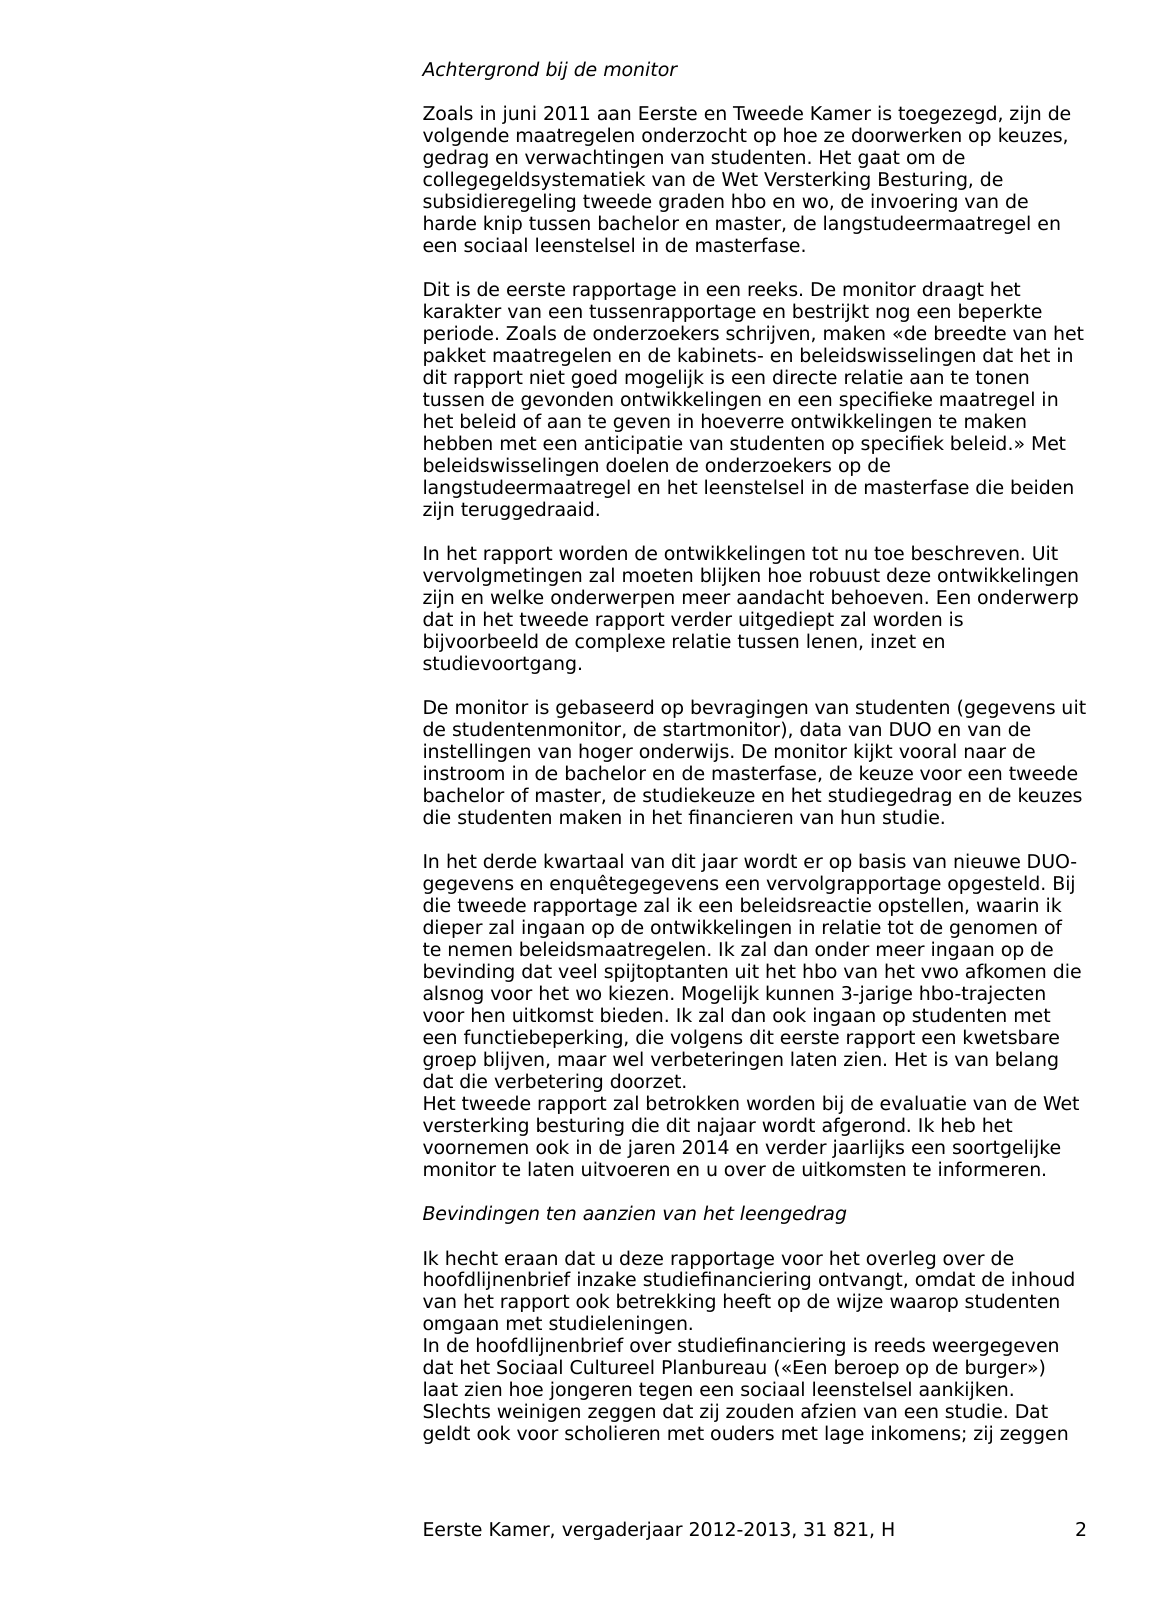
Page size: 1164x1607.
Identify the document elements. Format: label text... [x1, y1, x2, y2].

text Ik hecht eraan dat u deze rapportage voor het overleg over de hoofdlijnenbrief inzake studiefinanciering ontvangt, omdat de inhoud van het rapport ook betrekking heeft op de wijze waarop studenten omgaan met studieleningen. [422, 1247, 1087, 1335]
text In het derde kwartaal van dit jaar wordt er op basis van nieuwe DUO-gegevens en enquêtegegevens een vervolgrapportage opgesteld. Bij die tweede rapportage zal ik een beleidsreactie opstellen, waarin ik dieper zal ingaan op de ontwikkelingen in relatie tot de genomen of te nemen beleidsmaatregelen. Ik zal dan onder meer ingaan op de bevinding dat veel spijtoptanten uit het hbo van het vwo afkomen die alsnog voor het wo kiezen. Mogelijk kunnen 3-jarige hbo-trajecten voor hen uitkomst bieden. Ik zal dan ook ingaan op studenten met een functiebeperking, die volgens dit eerste rapport een kwetsbare groep blijven, maar wel verbeteringen laten zien. Het is van belang dat die verbetering doorzet. [422, 851, 1087, 1093]
text In het rapport worden de ontwikkelingen tot nu toe beschreven. Uit vervolgmetingen zal moeten blijken hoe robuust deze ontwikkelingen zijn en welke onderwerpen meer aandacht behoeven. Een onderwerp dat in het tweede rapport verder uitgediept zal worden is bijvoorbeeld de complexe relatie tussen lenen, inzet en studievoortgang. [422, 543, 1087, 675]
text In de hoofdlijnenbrief over studiefinanciering is reeds weergegeven dat het Sociaal Cultureel Planbureau («Een beroep op de burger») laat zien hoe jongeren tegen een sociaal leenstelsel aankijken. Slechts weinigen zeggen dat zij zouden afzien van een studie. Dat geldt ook voor scholieren met ouders met lage inkomens; zij zeggen [422, 1335, 1087, 1445]
text Het tweede rapport zal betrokken worden bij de evaluatie van de Wet versterking besturing die dit najaar wordt afgerond. Ik heb het voornemen ook in de jaren 2014 en verder jaarlijks een soortgelijke monitor te laten uitvoeren en u over de uitkomsten te informeren. [422, 1093, 1087, 1181]
subtitle Bevindingen ten aanzien van het leengedrag [422, 1203, 1087, 1225]
subtitle Achtergrond bij de monitor [422, 59, 1087, 81]
text Zoals in juni 2011 aan Eerste en Tweede Kamer is toegezegd, zijn de volgende maatregelen onderzocht op hoe ze doorwerken op keuzes, gedrag en verwachtingen van studenten. Het gaat om de collegegeldsystematiek van de Wet Versterking Besturing, de subsidieregeling tweede graden hbo en wo, de invoering van de harde knip tussen bachelor en master, de langstudeermaatregel en een sociaal leenstelsel in de masterfase. [422, 103, 1087, 257]
text Dit is de eerste rapportage in een reeks. De monitor draagt het karakter van een tussenrapportage en bestrijkt nog een beperkte periode. Zoals de onderzoekers schrijven, maken «de breedte van het pakket maatregelen en de kabinets- en beleidswisselingen dat het in dit rapport niet goed mogelijk is een directe relatie aan te tonen tussen de gevonden ontwikkelingen en een specifieke maatregel in het beleid of aan te geven in hoeverre ontwikkelingen te maken hebben met een anticipatie van studenten op specifiek beleid.» Met beleidswisselingen doelen de onderzoekers op de langstudeermaatregel en het leenstelsel in de masterfase die beiden zijn teruggedraaid. [422, 279, 1087, 521]
text De monitor is gebaseerd op bevragingen van studenten (gegevens uit de studentenmonitor, de startmonitor), data van DUO en van de instellingen van hoger onderwijs. De monitor kijkt vooral naar de instroom in de bachelor en de masterfase, de keuze voor een tweede bachelor of master, de studiekeuze en het studiegedrag en de keuzes die studenten maken in het financieren van hun studie. [422, 697, 1087, 829]
